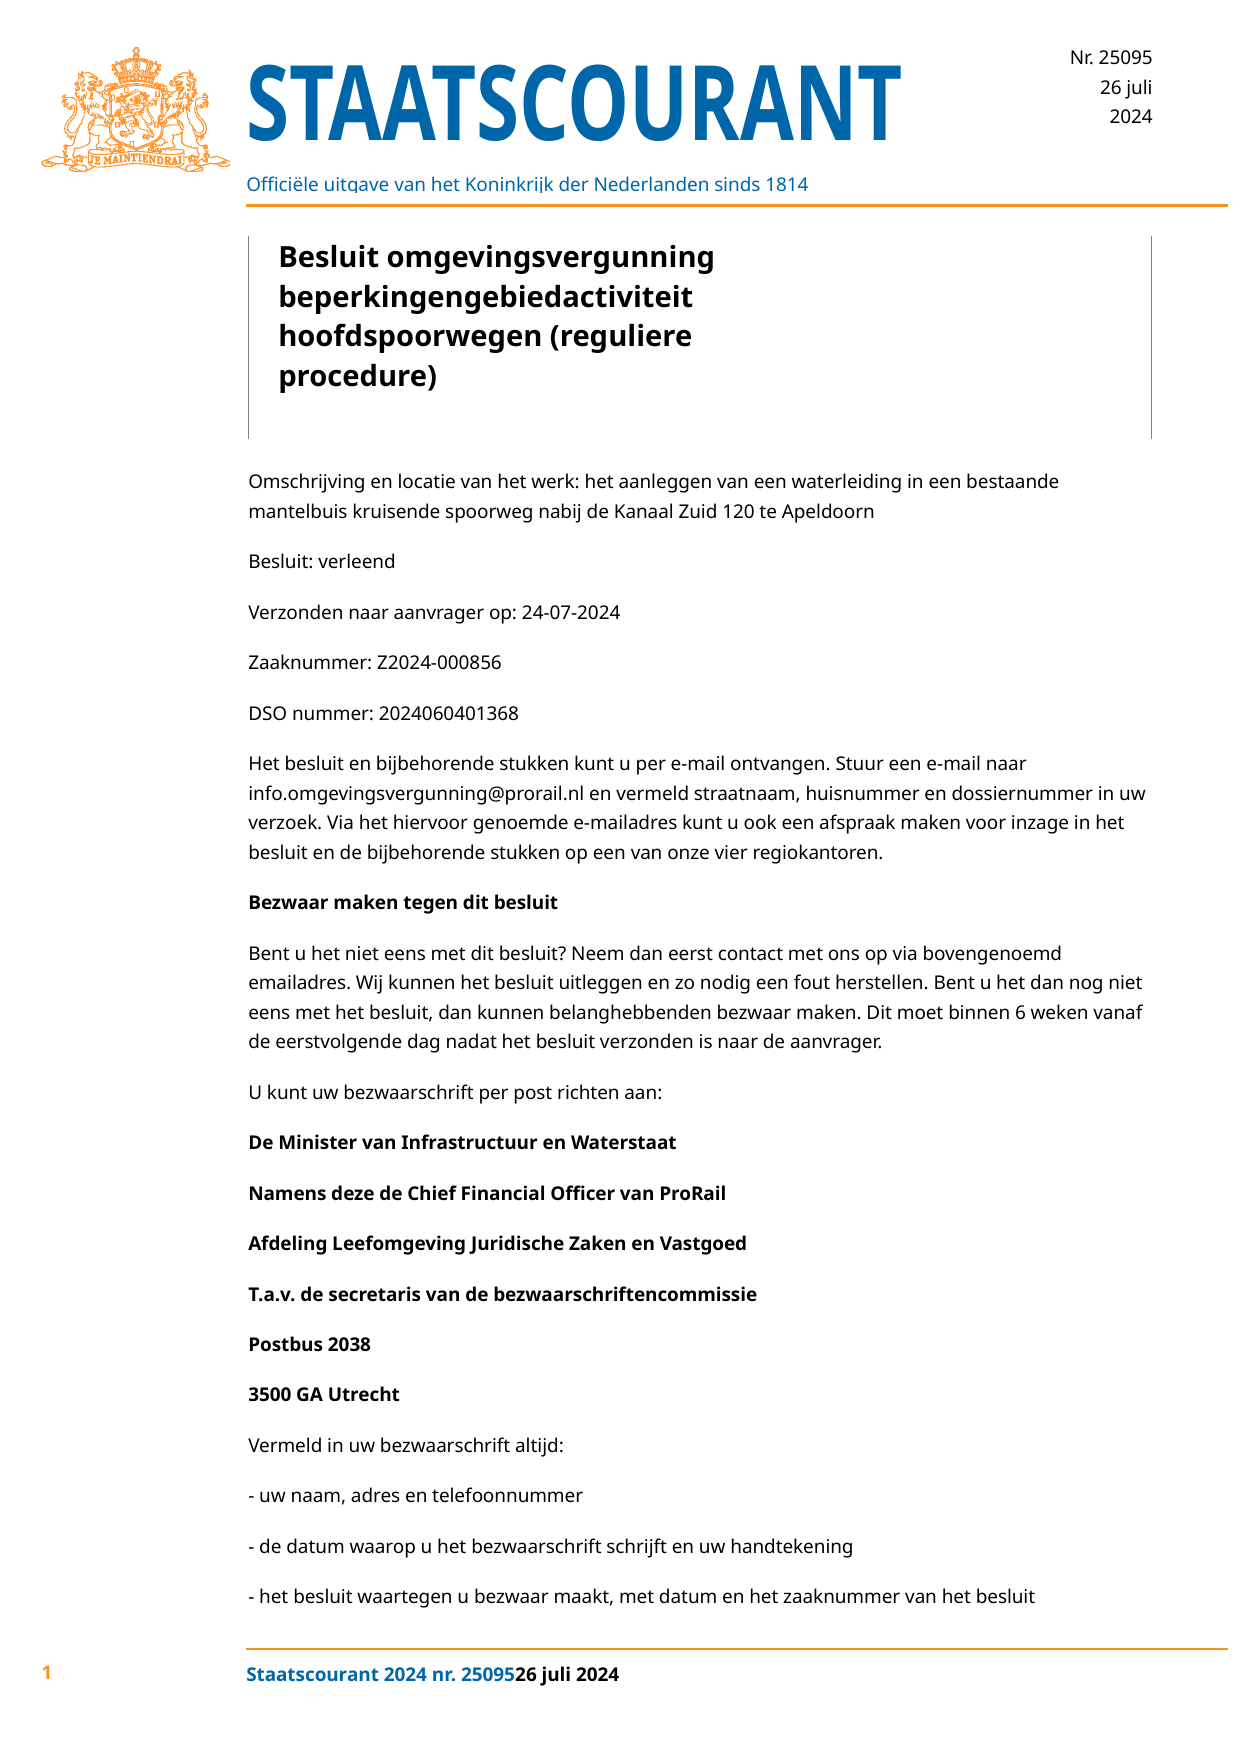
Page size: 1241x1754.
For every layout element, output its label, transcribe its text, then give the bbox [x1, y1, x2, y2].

text Besluit: verleend [248, 549, 1152, 574]
table_header [850, 236, 912, 413]
table_header Besluit omgevingsvergunning beperkingengebiedactiviteit hoofdspoorwegen (reguliere procedure) [249, 236, 850, 439]
text Zaaknummer: Z2024-000856 [248, 649, 1152, 675]
text Verzonden naar aanvrager op: 24-07-2024 [248, 599, 1152, 625]
text De Minister van Infrastructuur en Waterstaat [248, 1129, 1152, 1155]
text DSO nummer: 2024060401368 [248, 700, 1152, 726]
text Postbus 2038 [248, 1331, 1152, 1357]
text 3500 GA Utrecht [248, 1382, 1152, 1407]
text Vermeld in uw bezwaarschrift altijd: [248, 1432, 1152, 1458]
text Bezwaar maken tegen dit besluit [248, 889, 1152, 915]
table_header [850, 414, 1151, 439]
text - uw naam, adres en telefoonnummer [248, 1482, 1152, 1508]
text Omschrijving en locatie van het werk: het aanleggen van een waterleiding in een bestaande mantelbuis kruisende spoorweg nabij de Kanaal Zuid 120 te Apeldoorn [248, 469, 1152, 524]
table_header [1090, 236, 1151, 413]
text U kunt uw bezwaarschrift per post richten aan: [248, 1079, 1152, 1105]
text T.a.v. de secretaris van de bezwaarschriftencommissie [248, 1281, 1152, 1306]
picture [41, 47, 231, 172]
text - de datum waarop u het bezwaarschrift schrijft en uw handtekening [248, 1533, 1152, 1558]
text Afdeling Leefomgeving Juridische Zaken en Vastgoed [248, 1230, 1152, 1256]
text Namens deze de Chief Financial Officer van ProRail [248, 1180, 1152, 1206]
text Bent u het niet eens met dit besluit? Neem dan eerst contact met ons op via bovengenoemd emailadres. Wij kunnen het besluit uitleggen en zo nodig een fout herstellen. Bent u het dan nog niet eens met het besluit, dan kunnen belanghebbenden bezwaar maken. Dit moet binnen 6 weken vanaf de eerstvolgende dag nadat het besluit verzonden is naar de aanvrager. [248, 940, 1152, 1054]
text - het besluit waartegen u bezwaar maakt, met datum en het zaaknummer van het besluit [248, 1583, 1152, 1609]
text Het besluit en bijbehorende stukken kunt u per e-mail ontvangen. Stuur een e-mail naar info.omgevingsvergunning@prorail.nl en vermeld straatnaam, huisnummer en dossiernummer in uw verzoek. Via het hiervoor genoemde e-mailadres kunt u ook een afspraak maken voor inzage in het besluit en de bijbehorende stukken op een van onze vier regiokantoren. [248, 750, 1152, 865]
picture [912, 236, 1090, 414]
